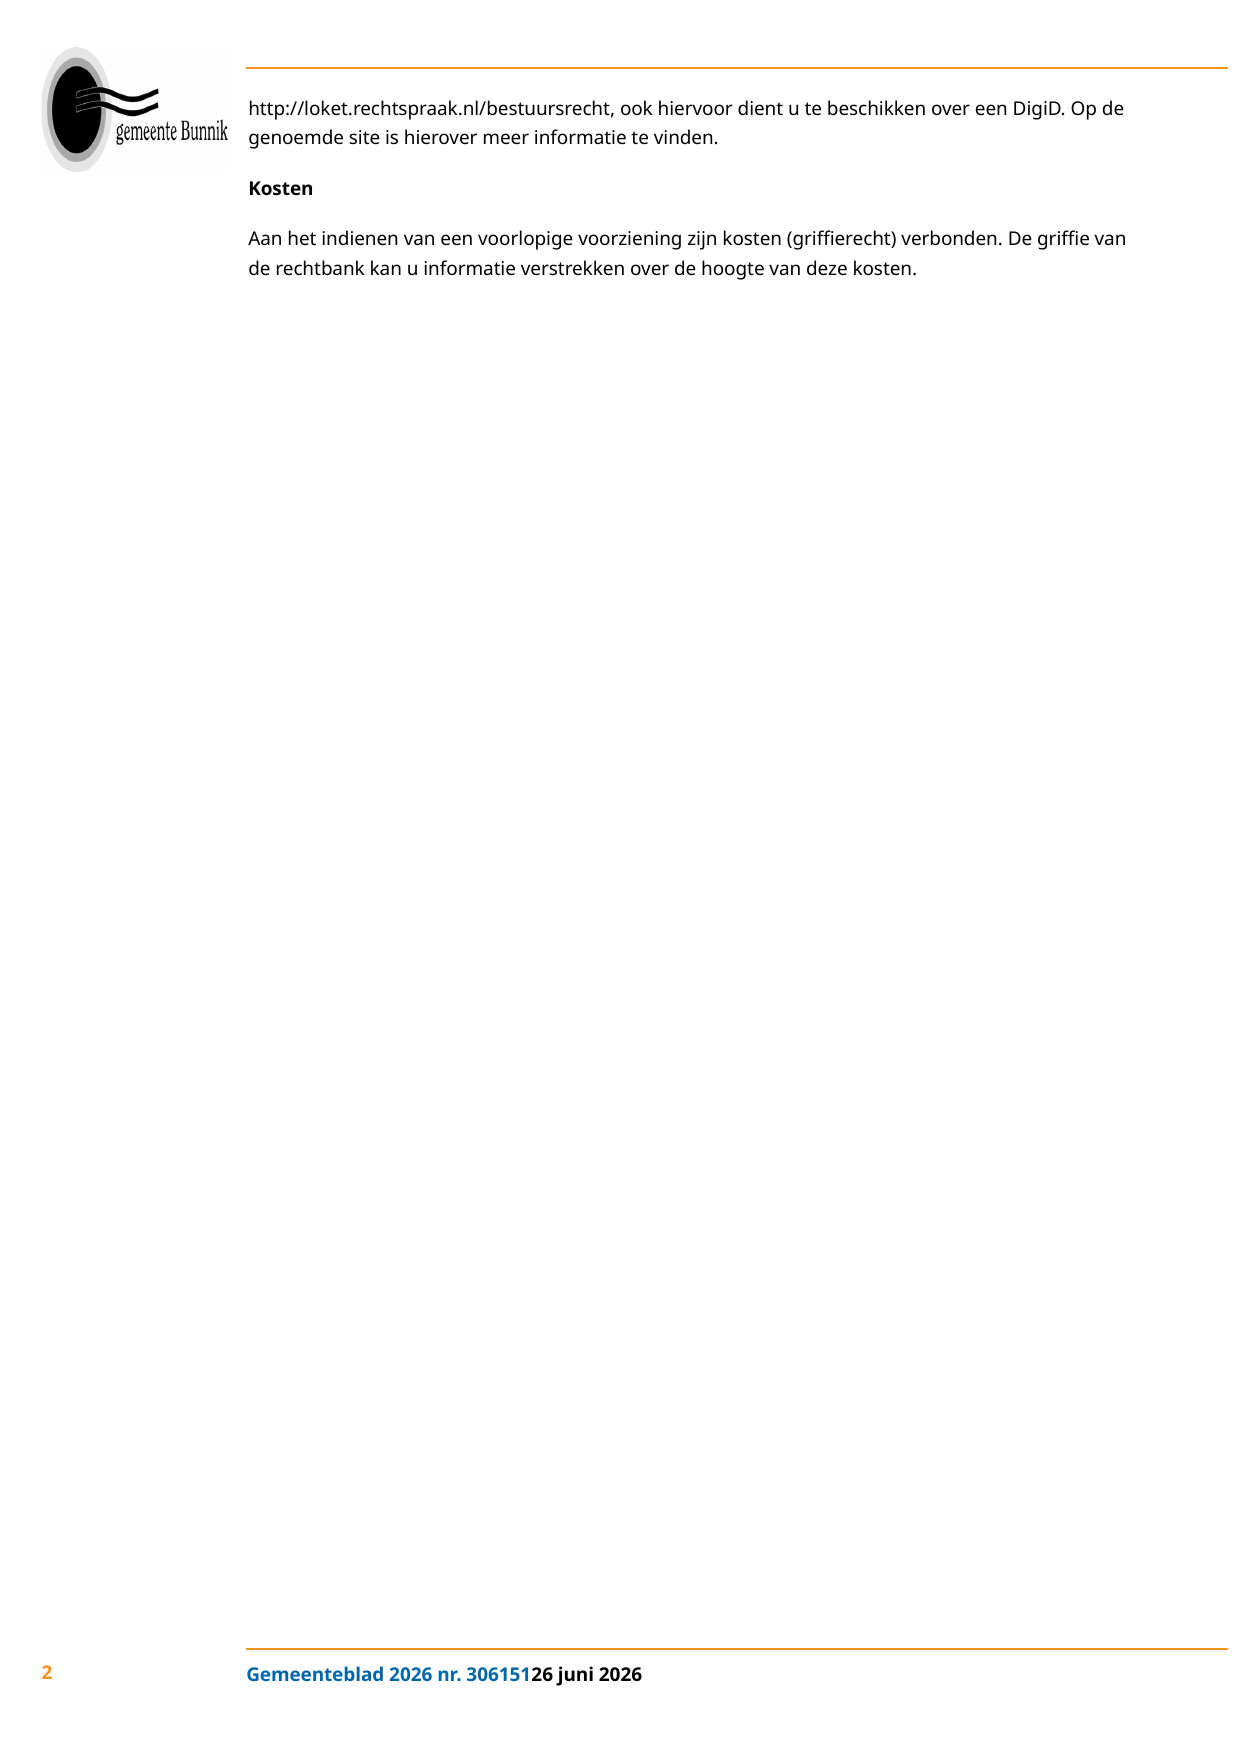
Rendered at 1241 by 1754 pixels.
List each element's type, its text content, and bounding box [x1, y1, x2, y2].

text Kosten [248, 175, 1152, 201]
text Aan het indienen van een voorlopige voorziening zijn kosten (griffierecht) verbonden. De griffie van de rechtbank kan u informatie verstrekken over de hoogte van deze kosten. [248, 225, 1152, 281]
picture [41, 47, 231, 172]
text http://loket.rechtspraak.nl/bestuursrecht, ook hiervoor dient u te beschikken over een DigiD. Op de genoemde site is hierover meer informatie te vinden. [248, 95, 1152, 150]
